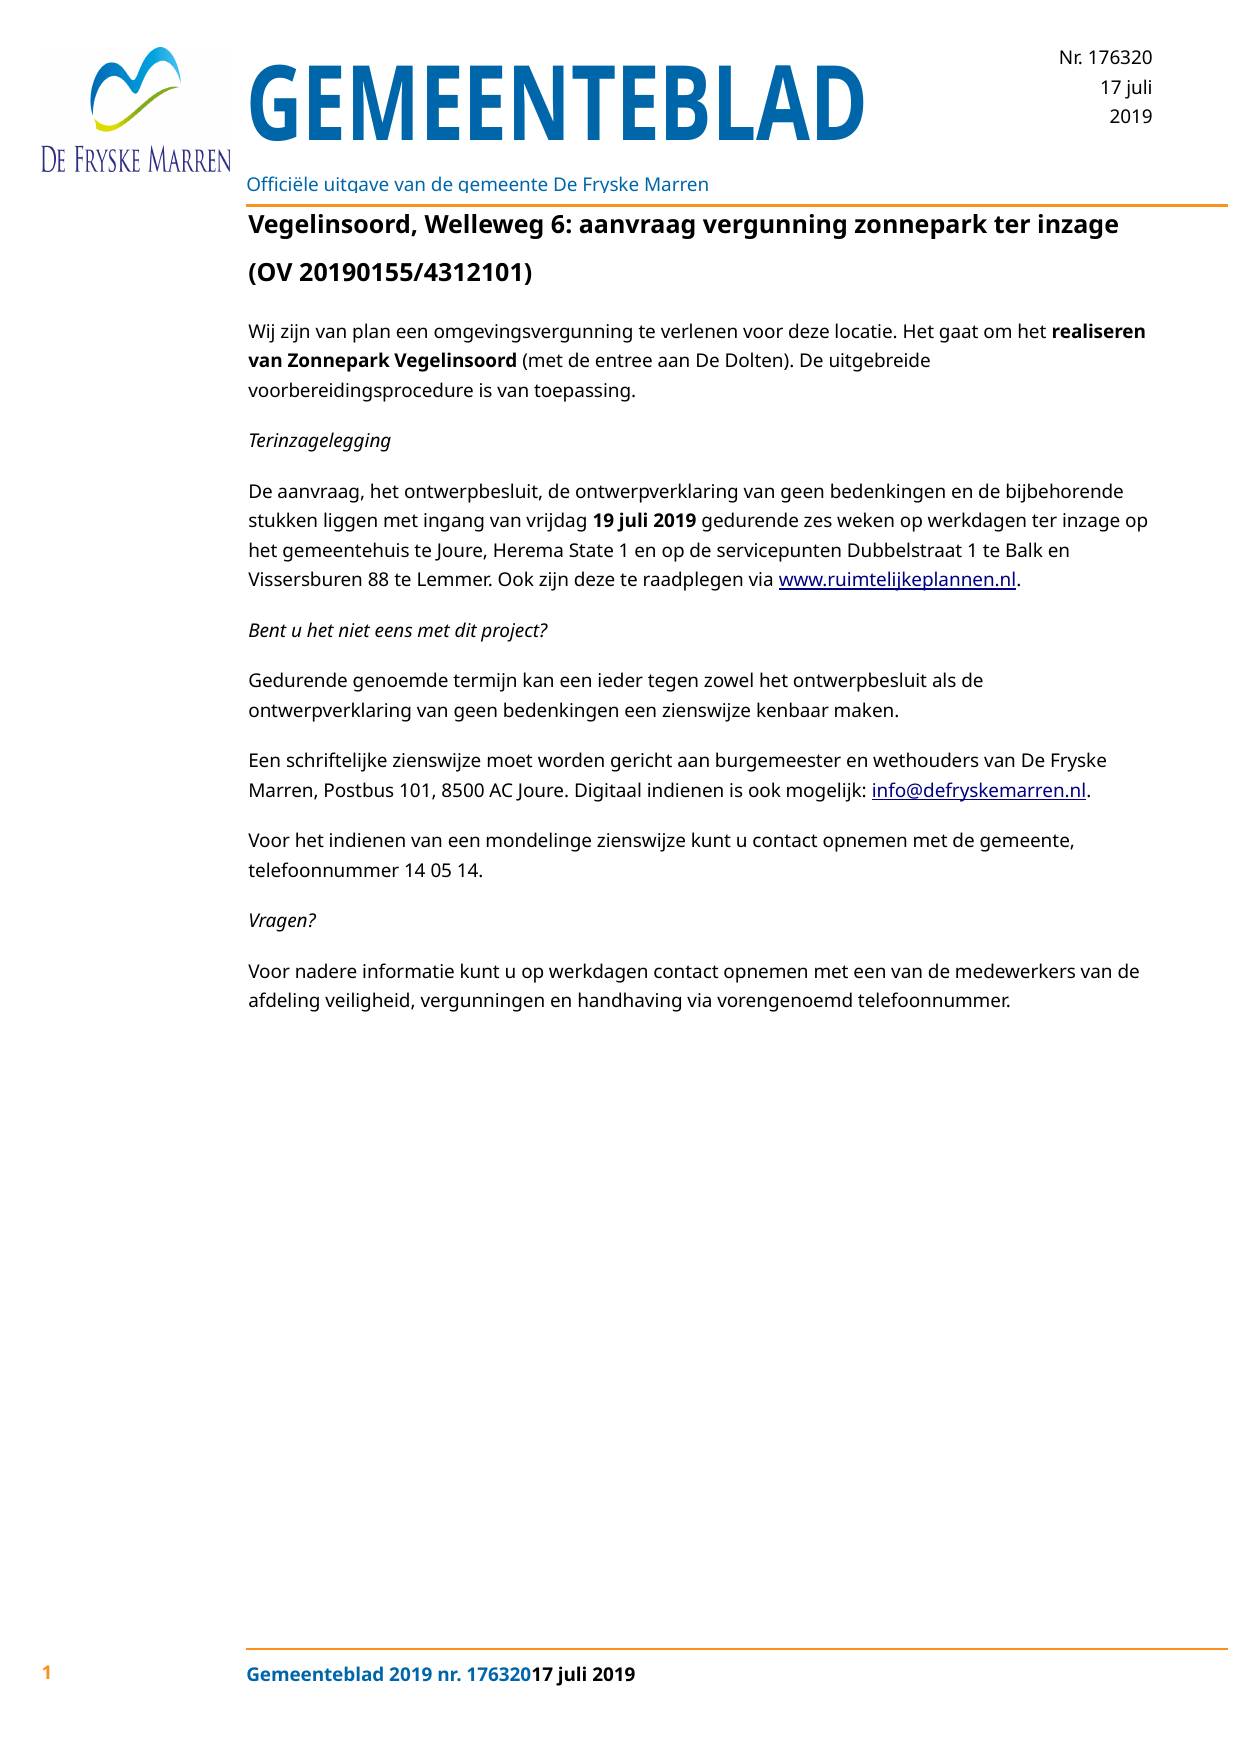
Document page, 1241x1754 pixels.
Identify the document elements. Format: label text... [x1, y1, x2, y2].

text Terinzagelegging [248, 427, 1152, 453]
text Voor het indienen van een mondelinge zienswijze kunt u contact opnemen met de gemeente, telefoonnummer 14 05 14. [248, 827, 1152, 883]
text Een schriftelijke zienswijze moet worden gericht aan burgemeester en wethouders van De Fryske Marren, Postbus 101, 8500 AC Joure. Digitaal indienen is ook mogelijk: info@defryskemarren.nl. [248, 747, 1152, 803]
text Bent u het niet eens met dit project? [248, 617, 1152, 643]
text Wij zijn van plan een omgevingsvergunning te verlenen voor deze locatie. Het gaat om het realiseren van Zonnepark Vegelinsoord (met de entree aan De Dolten). De uitgebreide voorbereidingsprocedure is van toepassing. [248, 318, 1152, 403]
text Vragen? [248, 907, 1152, 933]
text Gedurende genoemde termijn kan een ieder tegen zowel het ontwerpbesluit als de ontwerpverklaring van geen bedenkingen een zienswijze kenbaar maken. [248, 667, 1152, 723]
picture [41, 47, 231, 172]
text Vegelinsoord, Welleweg 6: aanvraag vergunning zonnepark ter inzage (OV 20190155/4312101) [248, 207, 1152, 288]
text De aanvraag, het ontwerpbesluit, de ontwerpverklaring van geen bedenkingen en de bijbehorende stukken liggen met ingang van vrijdag 19 juli 2019 gedurende zes weken op werkdagen ter inzage op het gemeentehuis te Joure, Herema State 1 en op de servicepunten Dubbelstraat 1 te Balk en Vissersburen 88 te Lemmer. Ook zijn deze te raadplegen via www.ruimtelijkeplannen.nl. [248, 478, 1152, 592]
text Voor nadere informatie kunt u op werkdagen contact opnemen met een van de medewerkers van de afdeling veiligheid, vergunningen en handhaving via vorengenoemd telefoonnummer. [248, 958, 1152, 1013]
